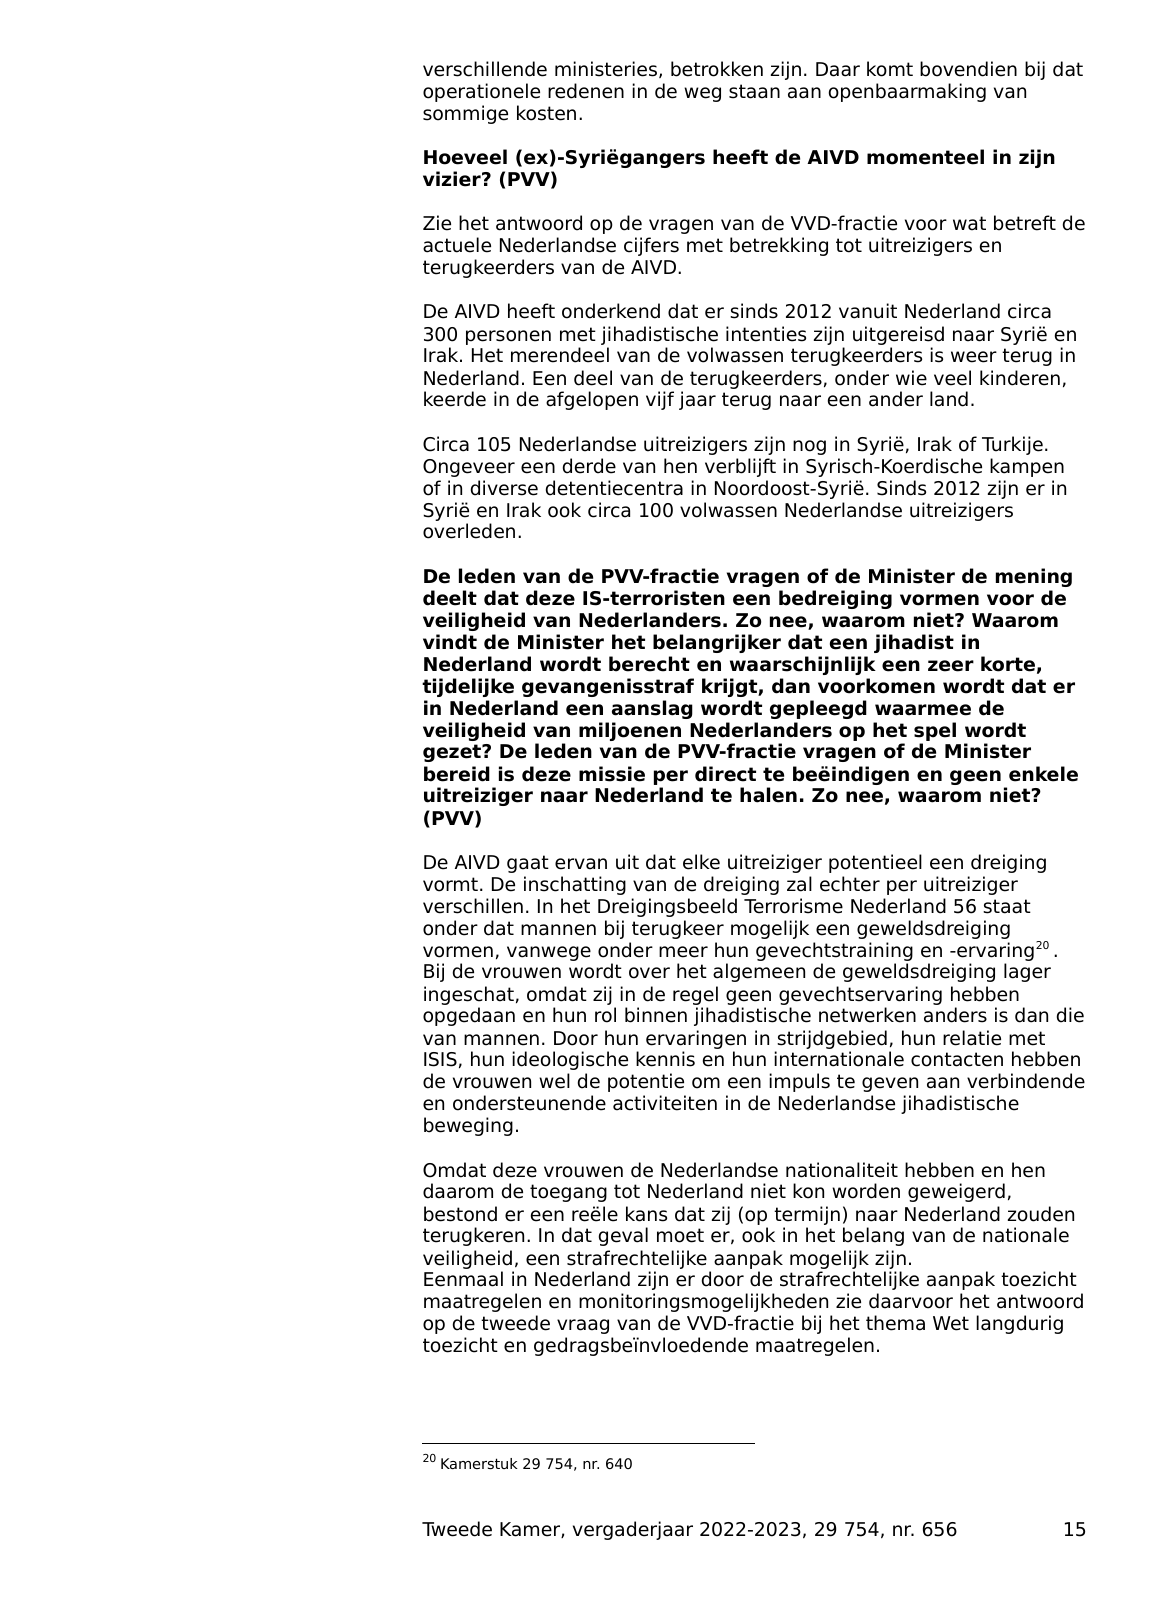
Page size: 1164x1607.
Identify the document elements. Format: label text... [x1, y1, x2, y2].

text De AIVD heeft onderkend dat er sinds 2012 vanuit Nederland circa 300 personen met jihadistische intenties zijn uitgereisd naar Syrië en Irak. Het merendeel van de volwassen terugkeerders is weer terug in Nederland. Een deel van de terugkeerders, onder wie veel kinderen, keerde in de afgelopen vijf jaar terug naar een ander land. [422, 301, 1087, 411]
text Circa 105 Nederlandse uitreizigers zijn nog in Syrië, Irak of Turkije. Ongeveer een derde van hen verblijft in Syrisch-Koerdische kampen of in diverse detentiecentra in Noordoost-Syrië. Sinds 2012 zijn er in Syrië en Irak ook circa 100 volwassen Nederlandse uitreizigers overleden. [422, 433, 1087, 543]
text Omdat deze vrouwen de Nederlandse nationaliteit hebben en hen daarom de toegang tot Nederland niet kon worden geweigerd, bestond er een reële kans dat zij (op termijn) naar Nederland zouden terugkeren. In dat geval moet er, ook in het belang van de nationale veiligheid, een strafrechtelijke aanpak mogelijk zijn. [422, 1159, 1087, 1269]
text Zie het antwoord op de vragen van de VVD-fractie voor wat betreft de actuele Nederlandse cijfers met betrekking tot uitreizigers en terugkeerders van de AIVD. [422, 213, 1087, 279]
text Eenmaal in Nederland zijn er door de strafrechtelijke aanpak toezicht maatregelen en monitoringsmogelijkheden zie daarvoor het antwoord op de tweede vraag van de VVD-fractie bij het thema Wet langdurig toezicht en gedragsbeïnvloedende maatregelen. [422, 1269, 1087, 1357]
text De leden van de PVV-fractie vragen of de Minister de mening deelt dat deze IS-terroristen een bedreiging vormen voor de veiligheid van Nederlanders. Zo nee, waarom niet? Waarom vindt de Minister het belangrijker dat een jihadist in Nederland wordt berecht en waarschijnlijk een zeer korte, tijdelijke gevangenisstraf krijgt, dan voorkomen wordt dat er in Nederland een aanslag wordt gepleegd waarmee de veiligheid van miljoenen Nederlanders op het spel wordt gezet? De leden van de PVV-fractie vragen of de Minister bereid is deze missie per direct te beëindigen en geen enkele uitreiziger naar Nederland te halen. Zo nee, waarom niet? (PVV) [422, 566, 1087, 829]
subtitle Hoeveel (ex)-Syriëgangers heeft de AIVD momenteel in zijn vizier? (PVV) [422, 147, 1087, 191]
text Kamerstuk 29 754, nr. 640 [422, 1452, 1087, 1474]
text verschillende ministeries, betrokken zijn. Daar komt bovendien bij dat operationele redenen in de weg staan aan openbaarmaking van sommige kosten. [422, 59, 1087, 125]
text De AIVD gaat ervan uit dat elke uitreiziger potentieel een dreiging vormt. De inschatting van de dreiging zal echter per uitreiziger verschillen. In het Dreigingsbeeld Terrorisme Nederland 56 staat onder dat mannen bij terugkeer mogelijk een geweldsdreiging vormen, vanwege onder meer hun gevechtstraining en -ervaring. Bij de vrouwen wordt over het algemeen de geweldsdreiging lager ingeschat, omdat zij in de regel geen gevechtservaring hebben opgedaan en hun rol binnen jihadistische netwerken anders is dan die van mannen. Door hun ervaringen in strijdgebied, hun relatie met ISIS, hun ideologische kennis en hun internationale contacten hebben de vrouwen wel de potentie om een impuls te geven aan verbindende en ondersteunende activiteiten in de Nederlandse jihadistische beweging. [422, 852, 1087, 1137]
